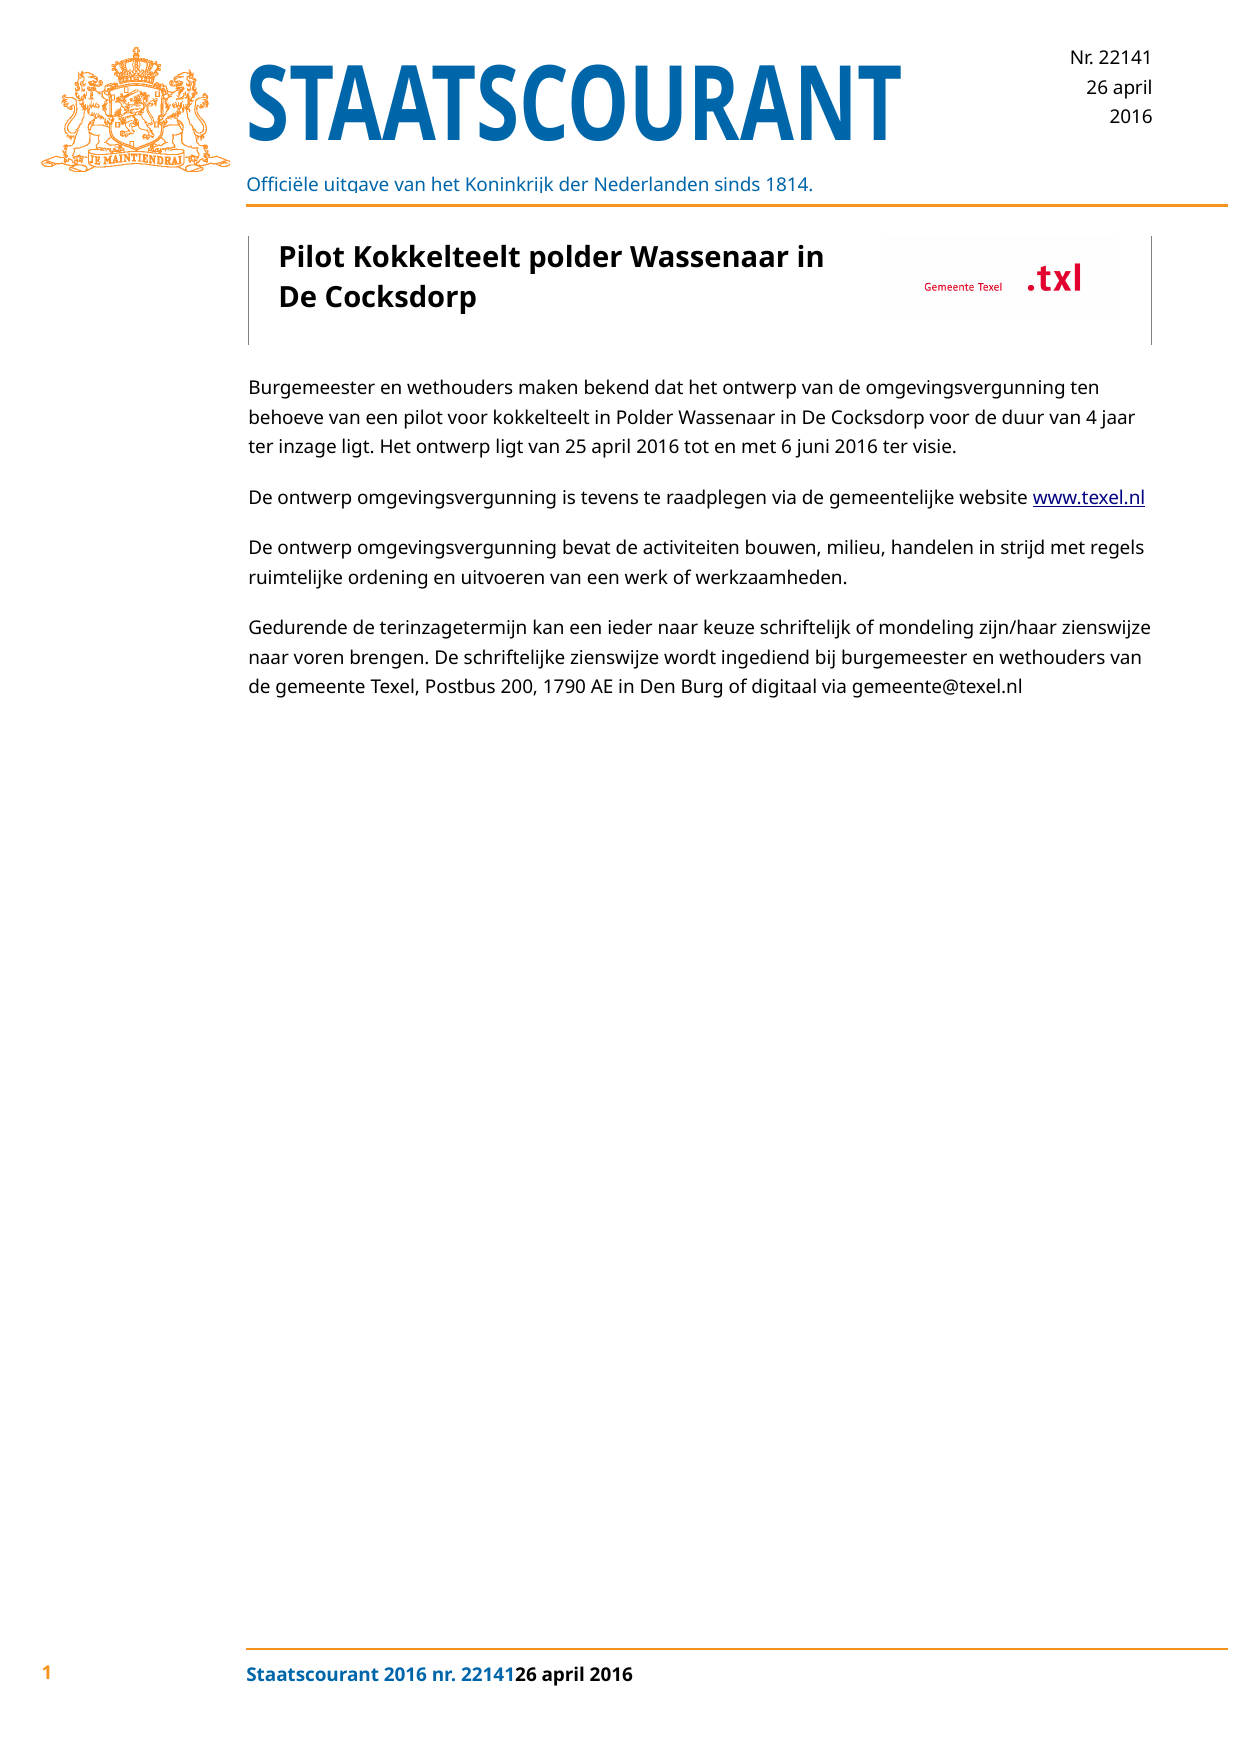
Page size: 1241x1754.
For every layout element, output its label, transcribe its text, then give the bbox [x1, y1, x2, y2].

text De ontwerp omgevingsvergunning is tevens te raadplegen via de gemeentelijke website www.texel.nl [248, 484, 1152, 509]
picture [882, 236, 1119, 318]
table_header [850, 236, 1151, 345]
text Burgemeester en wethouders maken bekend dat het ontwerp van de omgevingsvergunning ten behoeve van een pilot voor kokkelteelt in Polder Wassenaar in De Cocksdorp voor de duur van 4 jaar ter inzage ligt. Het ontwerp ligt van 25 april 2016 tot en met 6 juni 2016 ter visie. [248, 374, 1152, 459]
table_header Pilot Kokkelteelt polder Wassenaar in De Cocksdorp [249, 236, 850, 345]
text De ontwerp omgevingsvergunning bevat de activiteiten bouwen, milieu, handelen in strijd met regels ruimtelijke ordening en uitvoeren van een werk of werkzaamheden. [248, 534, 1152, 589]
text Gedurende de terinzagetermijn kan een ieder naar keuze schriftelijk of mondeling zijn/haar zienswijze naar voren brengen. De schriftelijke zienswijze wordt ingediend bij burgemeester en wethouders van de gemeente Texel, Postbus 200, 1790 AE in Den Burg of digitaal via gemeente@texel.nl [248, 614, 1152, 699]
picture [41, 47, 231, 172]
